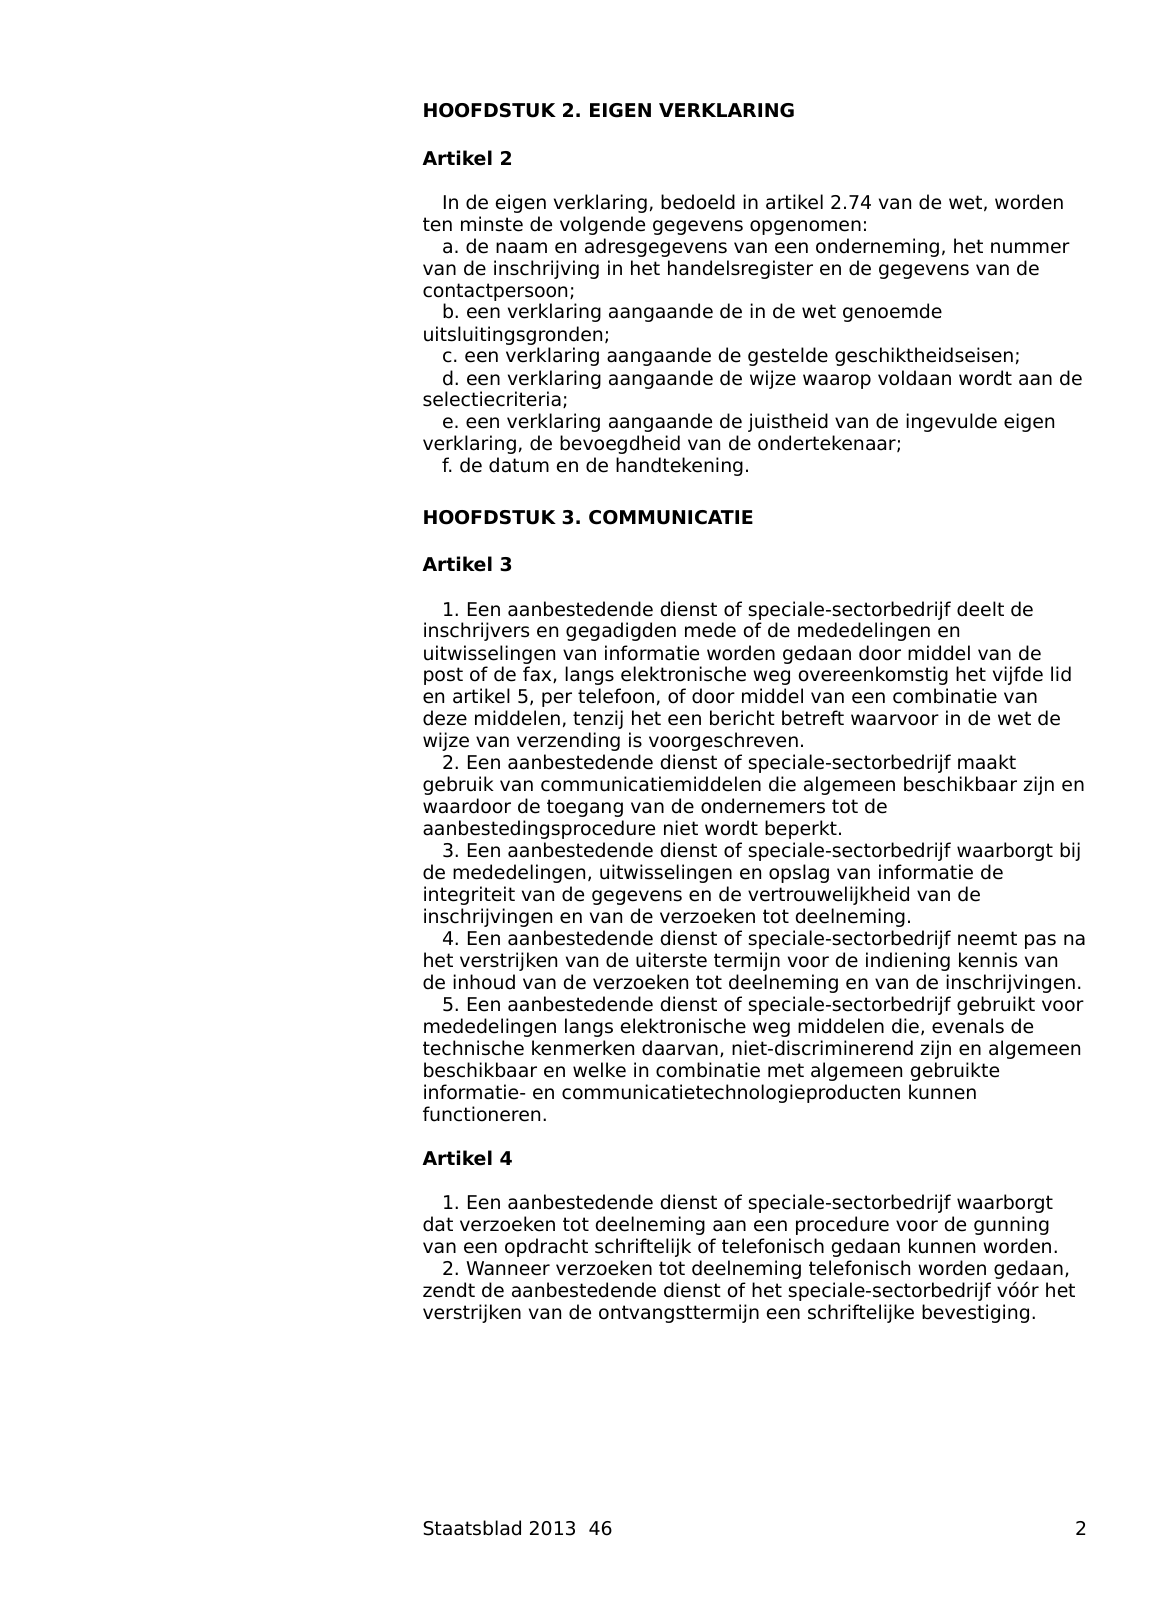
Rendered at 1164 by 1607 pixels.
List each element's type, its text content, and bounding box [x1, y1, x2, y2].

subtitle Artikel 2 [422, 147, 1087, 169]
subtitle Artikel 3 [422, 554, 1087, 576]
text 2. Wanneer verzoeken tot deelneming telefonisch worden gedaan, zendt de aanbestedende dienst of het speciale-sectorbedrijf vóór het verstrijken van de ontvangsttermijn een schriftelijke bevestiging. [422, 1258, 1087, 1324]
text 2. Een aanbestedende dienst of speciale-sectorbedrijf maakt gebruik van communicatiemiddelen die algemeen beschikbaar zijn en waardoor de toegang van de ondernemers tot de aanbestedingsprocedure niet wordt beperkt. [422, 752, 1087, 840]
text In de eigen verklaring, bedoeld in artikel 2.74 van de wet, worden ten minste de volgende gegevens opgenomen: [422, 192, 1087, 236]
text a. de naam en adresgegevens van een onderneming, het nummer van de inschrijving in het handelsregister en de gegevens van de contactpersoon; [422, 236, 1087, 301]
text b. een verklaring aangaande de in de wet genoemde uitsluitingsgronden; [422, 301, 1087, 345]
text 3. Een aanbestedende dienst of speciale-sectorbedrijf waarborgt bij de mededelingen, uitwisselingen en opslag van informatie de integriteit van de gegevens en de vertrouwelijkheid van de inschrijvingen en van de verzoeken tot deelneming. [422, 840, 1087, 928]
text 5. Een aanbestedende dienst of speciale-sectorbedrijf gebruikt voor mededelingen langs elektronische weg middelen die, evenals de technische kenmerken daarvan, niet-discriminerend zijn en algemeen beschikbaar en welke in combinatie met algemeen gebruikte informatie- en communicatietechnologieproducten kunnen functioneren. [422, 994, 1087, 1126]
text 4. Een aanbestedende dienst of speciale-sectorbedrijf neemt pas na het verstrijken van de uiterste termijn voor de indiening kennis van de inhoud van de verzoeken tot deelneming en van de inschrijvingen. [422, 928, 1087, 994]
text 1. Een aanbestedende dienst of speciale-sectorbedrijf deelt de inschrijvers en gegadigden mede of de mededelingen en uitwisselingen van informatie worden gedaan door middel van de post of de fax, langs elektronische weg overeenkomstig het vijfde lid en artikel 5, per telefoon, of door middel van een combinatie van deze middelen, tenzij het een bericht betreft waarvoor in de wet de wijze van verzending is voorgeschreven. [422, 598, 1087, 752]
text c. een verklaring aangaande de gestelde geschiktheidseisen; [422, 345, 1087, 367]
text e. een verklaring aangaande de juistheid van de ingevulde eigen verklaring, de bevoegdheid van de ondertekenaar; [422, 411, 1087, 455]
text d. een verklaring aangaande de wijze waarop voldaan wordt aan de selectiecriteria; [422, 367, 1087, 411]
subtitle HOOFDSTUK 3. COMMUNICATIE [422, 507, 1087, 529]
text 1. Een aanbestedende dienst of speciale-sectorbedrijf waarborgt dat verzoeken tot deelneming aan een procedure voor de gunning van een opdracht schriftelijk of telefonisch gedaan kunnen worden. [422, 1192, 1087, 1258]
subtitle HOOFDSTUK 2. EIGEN VERKLARING [422, 100, 1087, 122]
subtitle Artikel 4 [422, 1148, 1087, 1170]
text f. de datum en de handtekening. [422, 455, 1087, 477]
